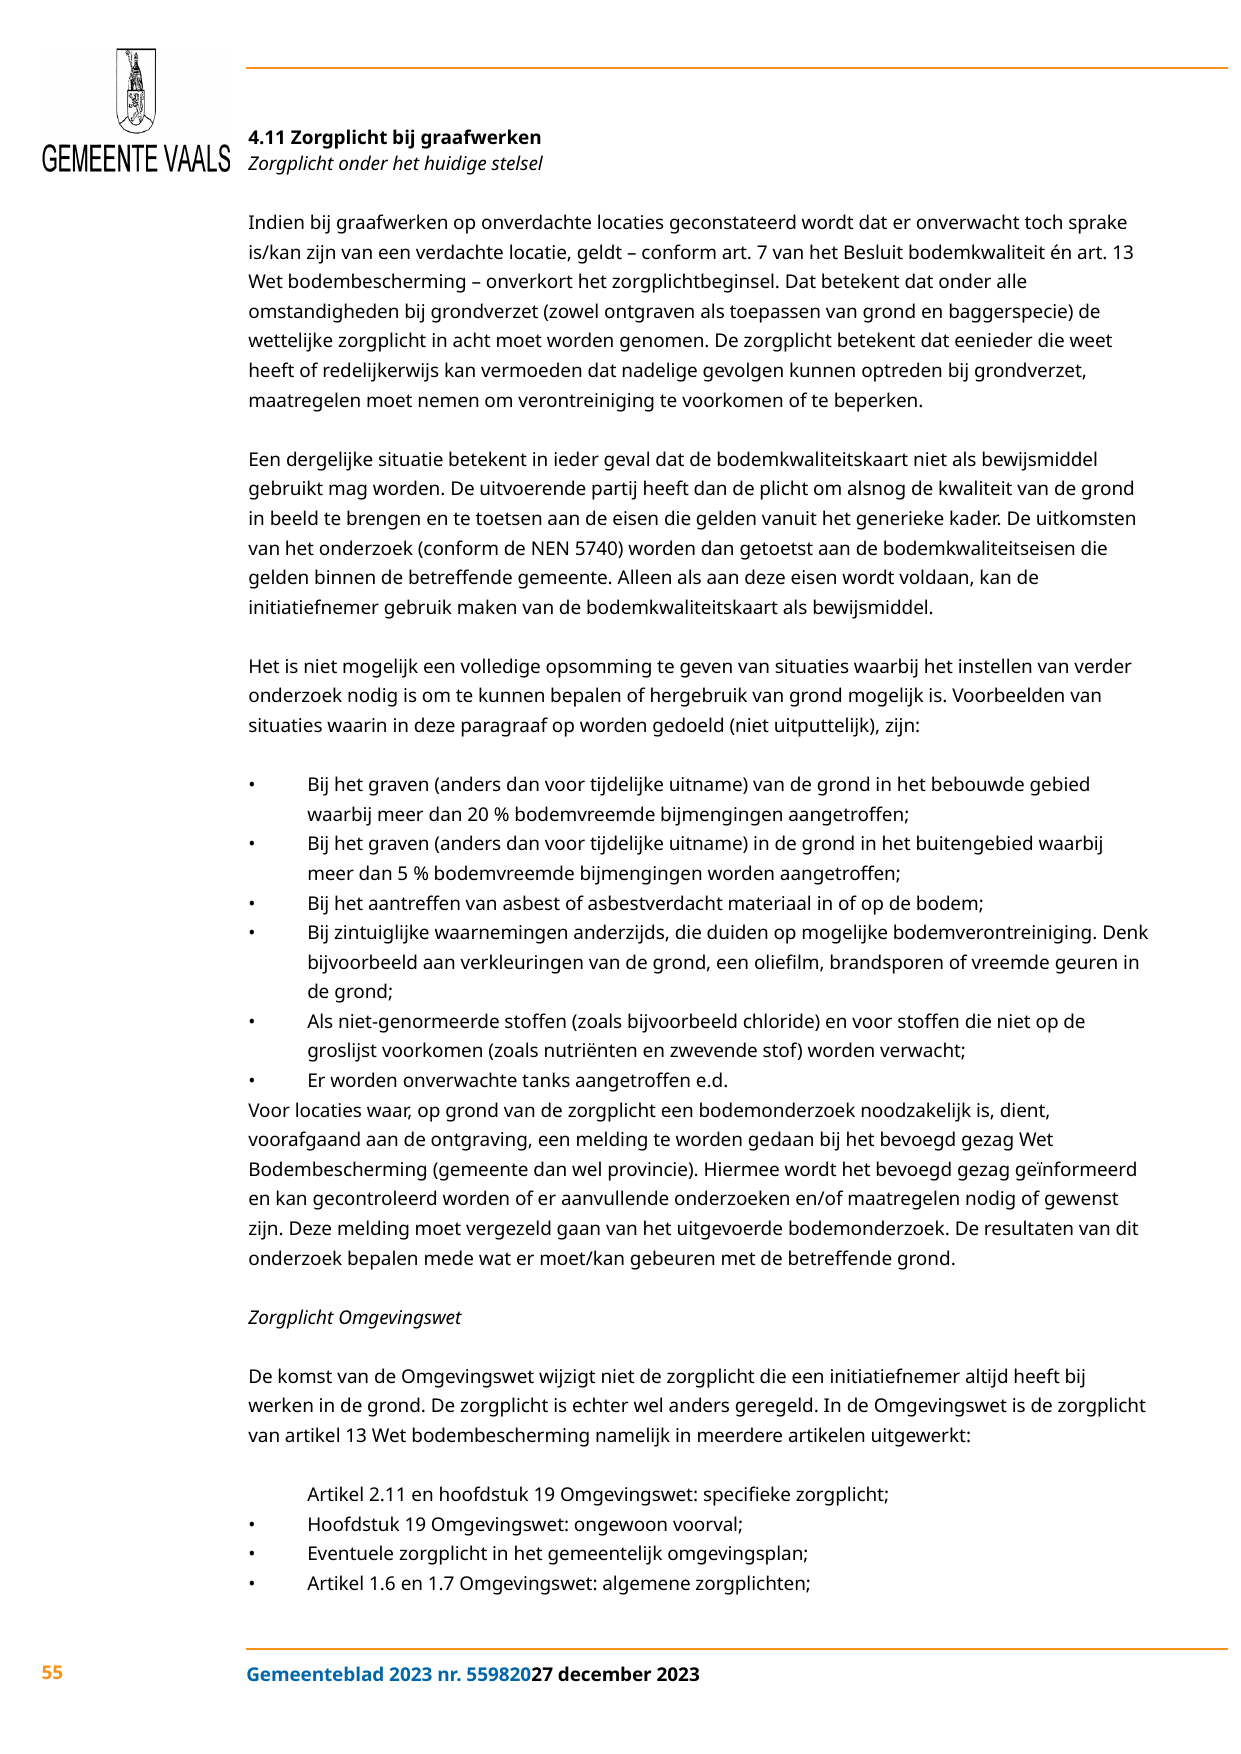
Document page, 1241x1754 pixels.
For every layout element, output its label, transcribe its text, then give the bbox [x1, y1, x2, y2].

text Voor locaties waar, op grond van de zorgplicht een bodemonderzoek noodzakelijk is, dient, voorafgaand aan de ontgraving, een melding te worden gedaan bij het bevoegd gezag Wet Bodembescherming (gemeente dan wel provincie). Hiermee wordt het bevoegd gezag geïnformeerd en kan gecontroleerd worden of er aanvullende onderzoeken en/of maatregelen nodig of gewenst zijn. Deze melding moet vergezeld gaan van het uitgevoerde bodemonderzoek. De resultaten van dit onderzoek bepalen mede wat er moet/kan gebeuren met de betreffende grond. [248, 1097, 1152, 1270]
list Eventuele zorgplicht in het gemeentelijk omgevingsplan; [248, 1541, 1152, 1566]
list Als niet-genormeerde stoffen (zoals bijvoorbeeld chloride) en voor stoffen die niet op de groslijst voorkomen (zoals nutriënten en zwevende stof) worden verwacht; [248, 1008, 1152, 1063]
text De komst van de Omgevingswet wijzigt niet de zorgplicht die een initiatiefnemer altijd heeft bij werken in de grond. De zorgplicht is echter wel anders geregeld. In de Omgevingswet is de zorgplicht van artikel 13 Wet bodembescherming namelijk in meerdere artikelen uitgewerkt: [248, 1363, 1152, 1448]
list Bij het graven (anders dan voor tijdelijke uitname) in de grond in het buitengebied waarbij meer dan 5 % bodemvreemde bijmengingen worden aangetroffen; [248, 831, 1152, 886]
text Een dergelijke situatie betekent in ieder geval dat de bodemkwaliteitskaart niet als bewijsmiddel gebruikt mag worden. De uitvoerende partij heeft dan de plicht om alsnog de kwaliteit van de grond in beeld te brengen en te toetsen aan de eisen die gelden vanuit het generieke kader. De uitkomsten van het onderzoek (conform de NEN 5740) worden dan getoetst aan de bodemkwaliteitseisen die gelden binnen de betreffende gemeente. Alleen als aan deze eisen wordt voldaan, kan de initiatiefnemer gebruik maken van de bodemkwaliteitskaart als bewijsmiddel. [248, 446, 1152, 619]
list Bij het graven (anders dan voor tijdelijke uitname) van de grond in het bebouwde gebied waarbij meer dan 20 % bodemvreemde bijmengingen aangetroffen; [248, 771, 1152, 827]
list Bij het aantreffen van asbest of asbestverdacht materiaal in of op de bodem; [248, 890, 1152, 915]
text 4.11 Zorgplicht bij graafwerken [248, 124, 1152, 150]
list Artikel 1.6 en 1.7 Omgevingswet: algemene zorgplichten; [248, 1570, 1152, 1596]
text Het is niet mogelijk een volledige opsomming te geven van situaties waarbij het instellen van verder onderzoek nodig is om te kunnen bepalen of hergebruik van grond mogelijk is. Voorbeelden van situaties waarin in deze paragraaf op worden gedoeld (niet uitputtelijk), zijn: [248, 653, 1152, 738]
text Zorgplicht onder het huidige stelsel [248, 150, 1152, 176]
text Zorgplicht Omgevingswet [248, 1304, 1152, 1329]
list Artikel 2.11 en hoofdstuk 19 Omgevingswet: specifieke zorgplicht; [248, 1481, 1152, 1507]
picture [41, 47, 231, 172]
list Er worden onverwachte tanks aangetroffen e.d. [248, 1067, 1152, 1093]
list Hoofdstuk 19 Omgevingswet: ongewoon voorval; [248, 1511, 1152, 1537]
list Bij zintuiglijke waarnemingen anderzijds, die duiden op mogelijke bodemverontreiniging. Denk bijvoorbeeld aan verkleuringen van de grond, een oliefilm, brandsporen of vreemde geuren in de grond; [248, 919, 1152, 1004]
text Indien bij graafwerken op onverdachte locaties geconstateerd wordt dat er onverwacht toch sprake is/kan zijn van een verdachte locatie, geldt – conform art. 7 van het Besluit bodemkwaliteit én art. 13 Wet bodembescherming – onverkort het zorgplichtbeginsel. Dat betekent dat onder alle omstandigheden bij grondverzet (zowel ontgraven als toepassen van grond en baggerspecie) de wettelijke zorgplicht in acht moet worden genomen. De zorgplicht betekent dat eenieder die weet heeft of redelijkerwijs kan vermoeden dat nadelige gevolgen kunnen optreden bij grondverzet, maatregelen moet nemen om verontreiniging te voorkomen of te beperken. [248, 209, 1152, 412]
